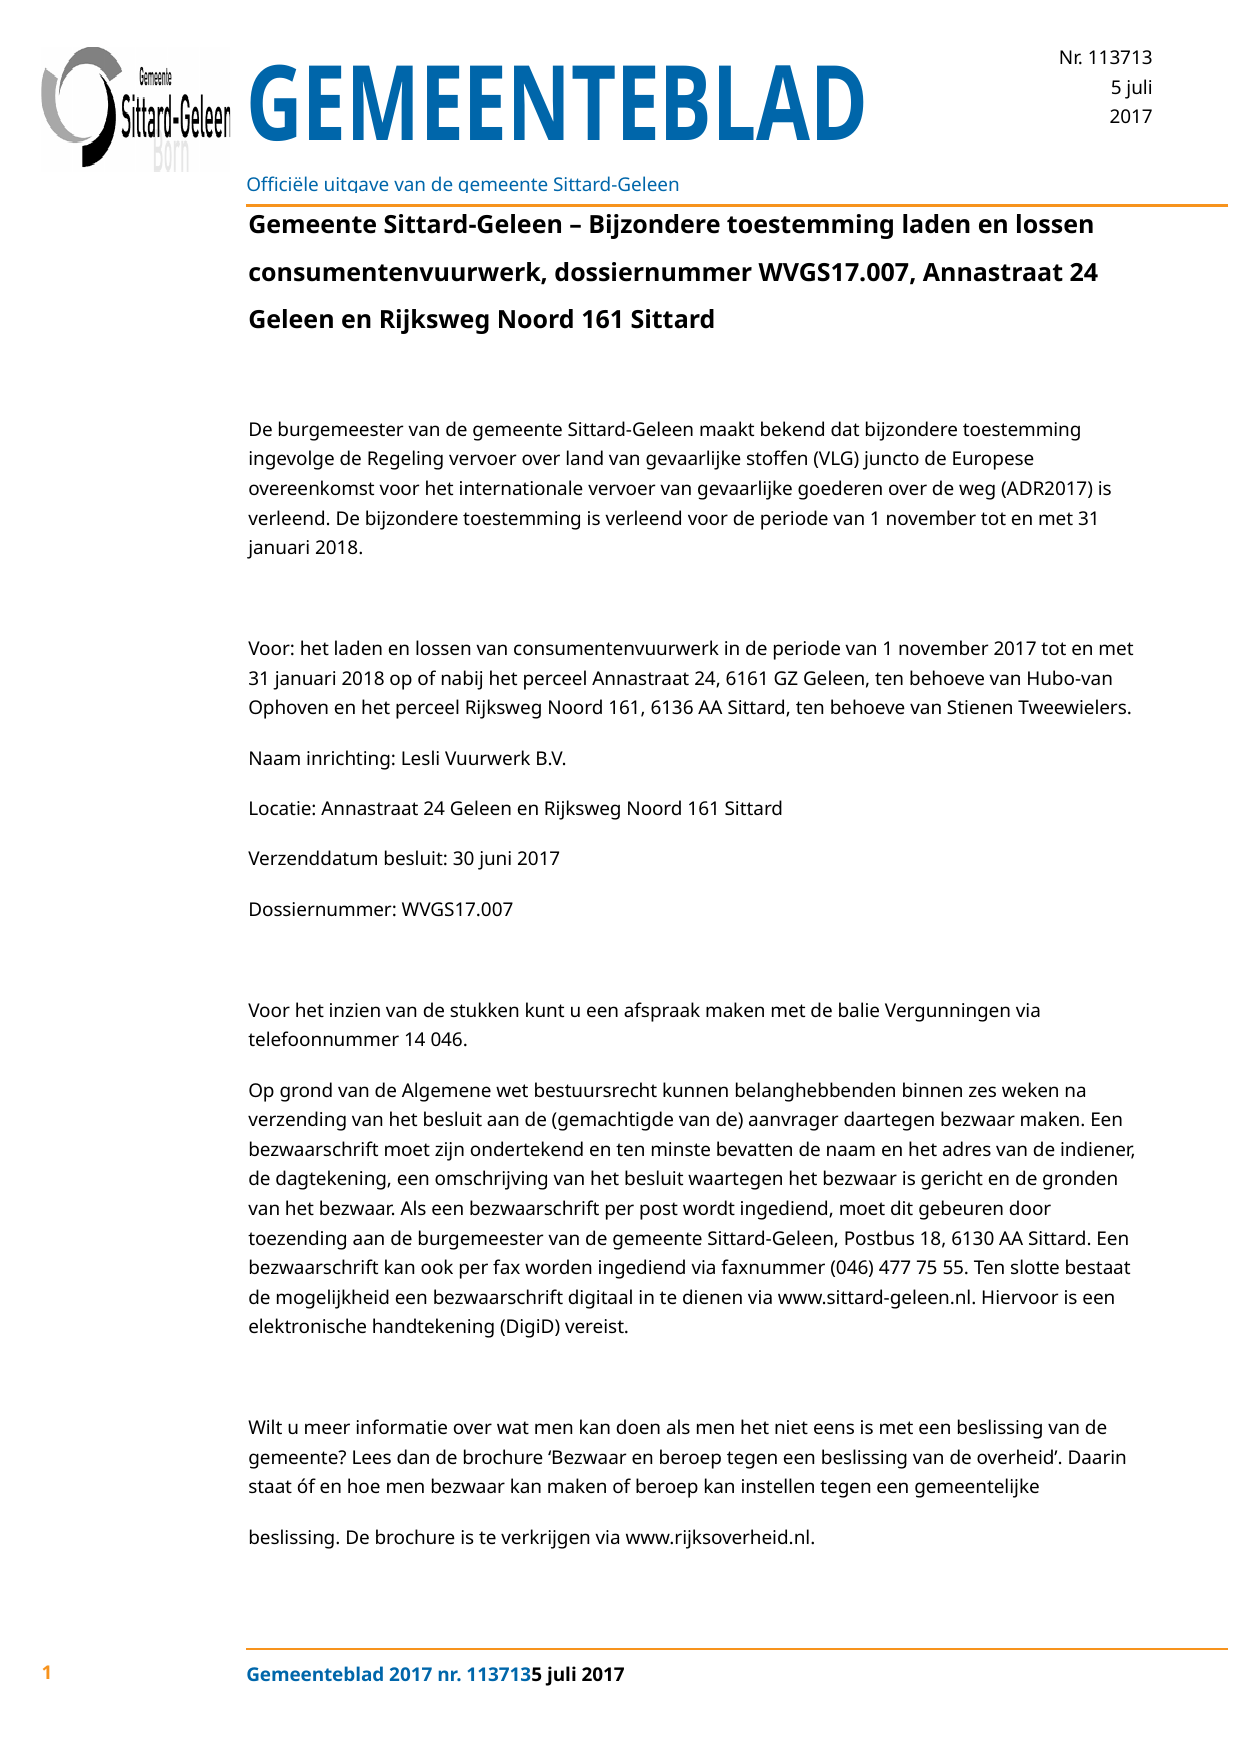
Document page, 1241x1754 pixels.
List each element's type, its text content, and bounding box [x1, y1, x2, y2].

text Dossiernummer: WVGS17.007 [248, 896, 1152, 922]
text beslissing. De brochure is te verkrijgen via www.rijksoverheid.nl. [248, 1524, 1152, 1549]
picture [41, 47, 231, 172]
text Voor: het laden en lossen van consumentenvuurwerk in de periode van 1 november 2017 tot en met 31 januari 2018 op of nabij het perceel Annastraat 24, 6161 GZ Geleen, ten behoeve van Hubo-van Ophoven en het perceel Rijksweg Noord 161, 6136 AA Sittard, ten behoeve van Stienen Tweewielers. [248, 635, 1152, 720]
text Voor het inzien van de stukken kunt u een afspraak maken met de balie Vergunningen via telefoonnummer 14 046. [248, 997, 1152, 1052]
text Wilt u meer informatie over wat men kan doen als men het niet eens is met een beslissing van de gemeente? Lees dan de brochure ‘Bezwaar en beroep tegen een beslissing van de overheid’. Daarin staat óf en hoe men bezwaar kan maken of beroep kan instellen tegen een gemeentelijke [248, 1414, 1152, 1499]
text Naam inrichting: Lesli Vuurwerk B.V. [248, 745, 1152, 770]
text Verzenddatum besluit: 30 juni 2017 [248, 846, 1152, 871]
text De burgemeester van de gemeente Sittard-Geleen maakt bekend dat bijzondere toestemming ingevolge de Regeling vervoer over land van gevaarlijke stoffen (VLG) juncto de Europese overeenkomst voor het internationale vervoer van gevaarlijke goederen over de weg (ADR2017) is verleend. De bijzondere toestemming is verleend voor de periode van 1 november tot en met 31 januari 2018. [248, 416, 1152, 560]
text Gemeente Sittard-Geleen – Bijzondere toestemming laden en lossen consumentenvuurwerk, dossiernummer WVGS17.007, Annastraat 24 Geleen en Rijksweg Noord 161 Sittard [248, 207, 1152, 336]
text Locatie: Annastraat 24 Geleen en Rijksweg Noord 161 Sittard [248, 795, 1152, 821]
text Op grond van de Algemene wet bestuursrecht kunnen belanghebbenden binnen zes weken na verzending van het besluit aan de (gemachtigde van de) aanvrager daartegen bezwaar maken. Een bezwaarschrift moet zijn ondertekend en ten minste bevatten de naam en het adres van de indiener, de dagtekening, een omschrijving van het besluit waartegen het bezwaar is gericht en de gronden van het bezwaar. Als een bezwaarschrift per post wordt ingediend, moet dit gebeuren door toezending aan de burgemeester van de gemeente Sittard-Geleen, Postbus 18, 6130 AA Sittard. Een bezwaarschrift kan ook per fax worden ingediend via faxnummer (046) 477 75 55. Ten slotte bestaat de mogelijkheid een bezwaarschrift digitaal in te dienen via www.sittard-geleen.nl. Hiervoor is een elektronische handtekening (DigiD) vereist. [248, 1077, 1152, 1339]
